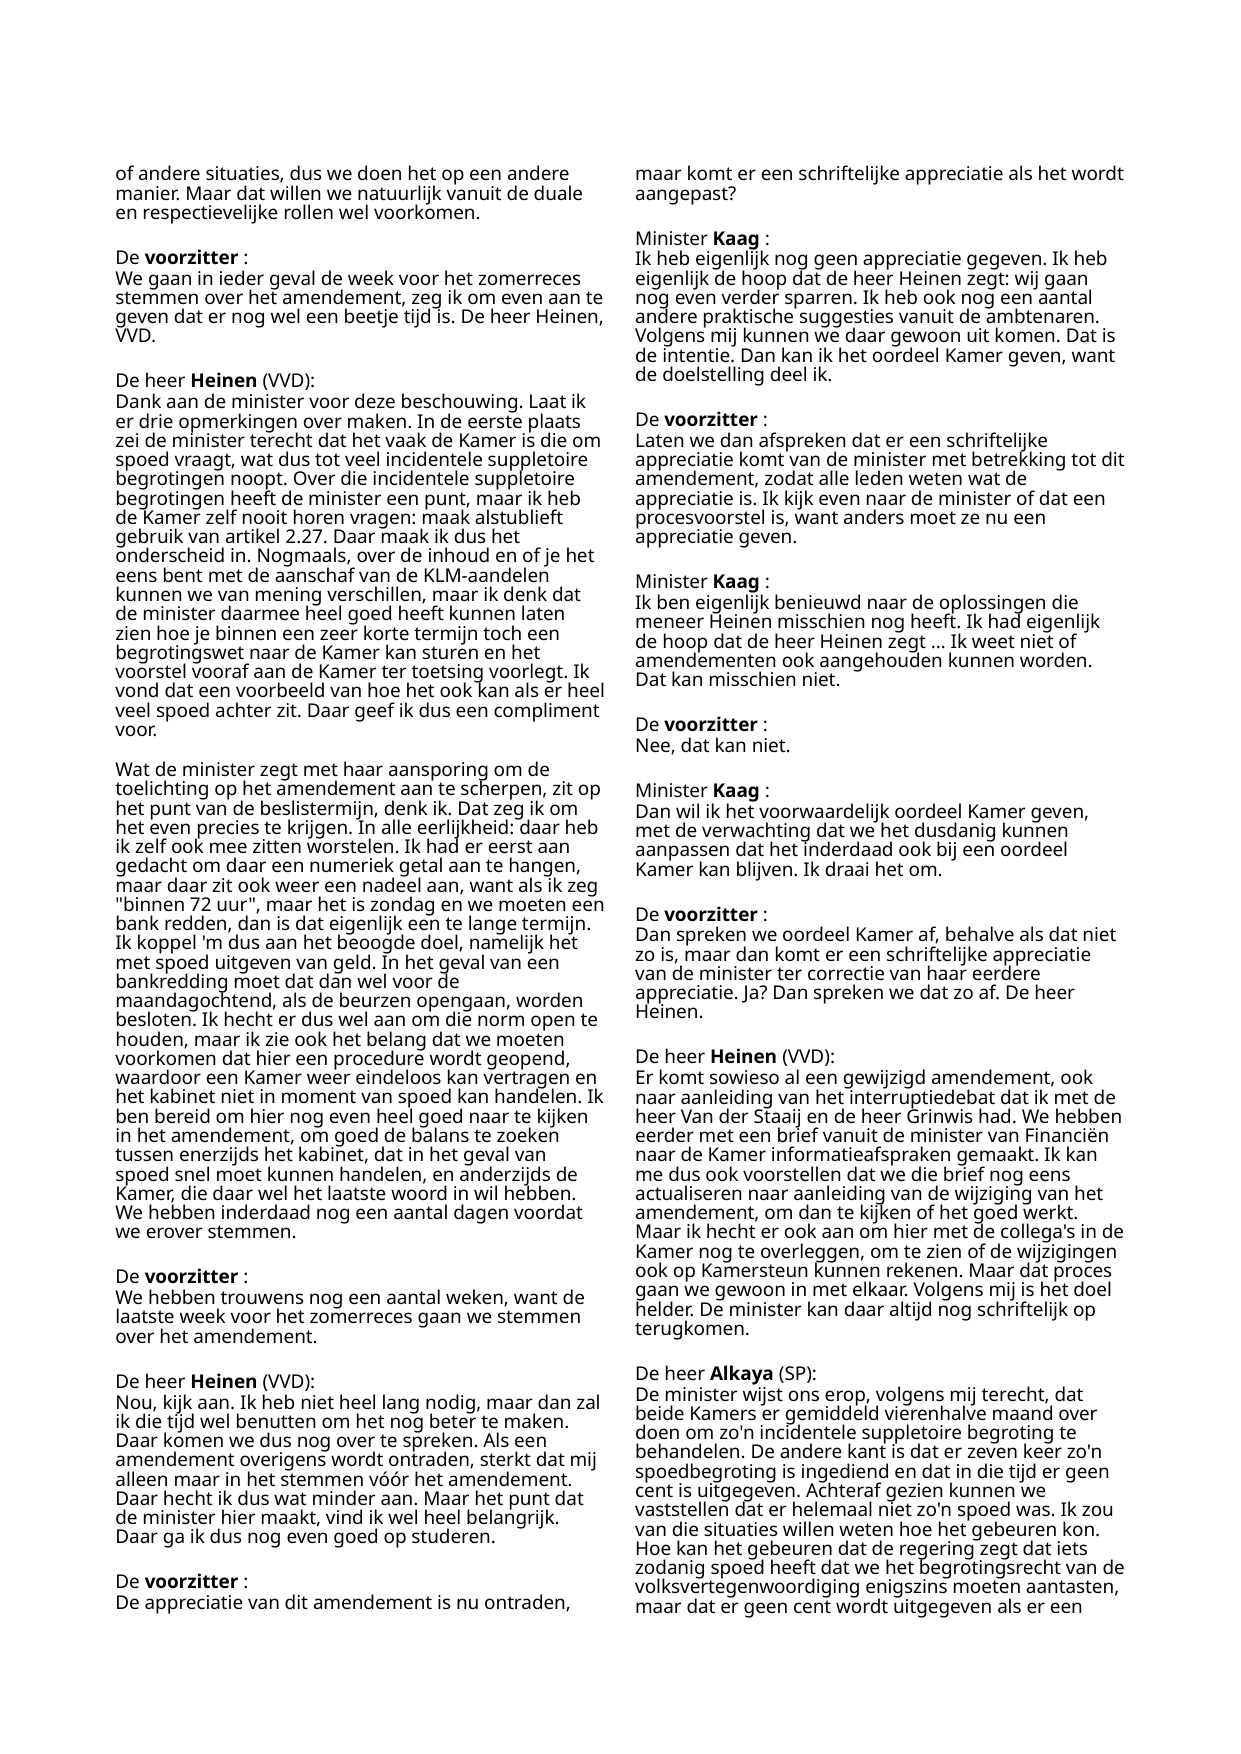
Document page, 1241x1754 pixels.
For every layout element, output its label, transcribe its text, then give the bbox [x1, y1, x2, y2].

text Ik heb eigenlijk nog geen appreciatie gegeven. Ik heb eigenlijk de hoop dat de heer Heinen zegt: wij gaan nog even verder sparren. Ik heb ook nog een aantal andere praktische suggesties vanuit de ambtenaren. Volgens mij kunnen we daar gewoon uit komen. Dat is de intentie. Dan kan ik het oordeel Kamer geven, want de doelstelling deel ik. [635, 250, 1125, 385]
text De appreciatie van dit amendement is nu ontraden, [115, 1594, 605, 1614]
text We gaan in ieder geval de week voor het zomerreces stemmen over het amendement, zeg ik om even aan te geven dat er nog wel een beetje tijd is. De heer Heinen, VVD. [115, 270, 605, 347]
text De voorzitter : [635, 711, 1125, 737]
text of andere situaties, dus we doen het op een andere manier. Maar dat willen we natuurlijk vanuit de duale en respectievelijke rollen wel voorkomen. [115, 165, 605, 223]
text De heer Alkaya (SP): [635, 1360, 1125, 1386]
text De heer Heinen (VVD): [115, 1368, 605, 1394]
text Dank aan de minister voor deze beschouwing. Laat ik er drie opmerkingen over maken. In de eerste plaats zei de minister terecht dat het vaak de Kamer is die om spoed vraagt, wat dus tot veel incidentele suppletoire begrotingen noopt. Over die incidentele suppletoire begrotingen heeft de minister een punt, maar ik heb de Kamer zelf nooit horen vragen: maak alstublieft gebruik van artikel 2.27. Daar maak ik dus het onderscheid in. Nogmaals, over de inhoud en of je het eens bent met de aanschaf van de KLM-aandelen kunnen we van mening verschillen, maar ik denk dat de minister daarmee heel goed heeft kunnen laten zien hoe je binnen een zeer korte termijn toch een begrotingswet naar de Kamer kan sturen en het voorstel vooraf aan de Kamer ter toetsing voorlegt. Ik vond dat een voorbeeld van hoe het ook kan als er heel veel spoed achter zit. Daar geef ik dus een compliment voor. [115, 393, 605, 740]
text De heer Heinen (VVD): [115, 368, 605, 393]
text De voorzitter : [635, 406, 1125, 432]
text De voorzitter : [115, 1263, 605, 1289]
text Laten we dan afspreken dat er een schriftelijke appreciatie komt van de minister met betrekking tot dit amendement, zodat alle leden weten wat de appreciatie is. Ik kijk even naar de minister of dat een procesvoorstel is, want anders moet ze nu een appreciatie geven. [635, 432, 1125, 547]
text De minister wijst ons erop, volgens mij terecht, dat beide Kamers er gemiddeld vierenhalve maand over doen om zo'n incidentele suppletoire begroting te behandelen. De andere kant is dat er zeven keer zo'n spoedbegroting is ingediend en dat in die tijd er geen cent is uitgegeven. Achteraf gezien kunnen we vaststellen dat er helemaal niet zo'n spoed was. Ik zou van die situaties willen weten hoe het gebeuren kon. Hoe kan het gebeuren dat de regering zegt dat iets zodanig spoed heeft dat we het begrotingsrecht van de volksvertegenwoordiging enigszins moeten aantasten, maar dat er geen cent wordt uitgegeven als er een [635, 1386, 1125, 1617]
text Ik ben eigenlijk benieuwd naar de oplossingen die meneer Heinen misschien nog heeft. Ik had eigenlijk de hoop dat de heer Heinen zegt … Ik weet niet of amendementen ook aangehouden kunnen worden. Dat kan misschien niet. [635, 594, 1125, 690]
text We hebben trouwens nog een aantal weken, want de laatste week voor het zomerreces gaan we stemmen over het amendement. [115, 1289, 605, 1347]
text Er komt sowieso al een gewijzigd amendement, ook naar aanleiding van het interruptiedebat dat ik met de heer Van der Staaij en de heer Grinwis had. We hebben eerder met een brief vanuit de minister van Financiën naar de Kamer informatieafspraken gemaakt. Ik kan me dus ook voorstellen dat we die brief nog eens actualiseren naar aanleiding van de wijziging van het amendement, om dan te kijken of het goed werkt. Maar ik hecht er ook aan om hier met de collega's in de Kamer nog te overleggen, om te zien of de wijzigingen ook op Kamersteun kunnen rekenen. Maar dat proces gaan we gewoon in met elkaar. Volgens mij is het doel helder. De minister kan daar altijd nog schriftelijk op terugkomen. [635, 1069, 1125, 1339]
text Dan spreken we oordeel Kamer af, behalve als dat niet zo is, maar dan komt er een schriftelijke appreciatie van de minister ter correctie van haar eerdere appreciatie. Ja? Dan spreken we dat zo af. De heer Heinen. [635, 926, 1125, 1023]
text Nou, kijk aan. Ik heb niet heel lang nodig, maar dan zal ik die tijd wel benutten om het nog beter te maken. Daar komen we dus nog over te spreken. Als een amendement overigens wordt ontraden, sterkt dat mij alleen maar in het stemmen vóór het amendement. Daar hecht ik dus wat minder aan. Maar het punt dat de minister hier maakt, vind ik wel heel belangrijk. Daar ga ik dus nog even goed op studeren. [115, 1394, 605, 1548]
text Minister Kaag : [635, 225, 1125, 250]
text Dan wil ik het voorwaardelijk oordeel Kamer geven, met de verwachting dat we het dusdanig kunnen aanpassen dat het inderdaad ook bij een oordeel Kamer kan blijven. Ik draai het om. [635, 803, 1125, 880]
text Nee, dat kan niet. [635, 737, 1125, 756]
text De voorzitter : [635, 901, 1125, 926]
text De heer Heinen (VVD): [635, 1044, 1125, 1069]
text Wat de minister zegt met haar aansporing om de toelichting op het amendement aan te scherpen, zit op het punt van de beslistermijn, denk ik. Dat zeg ik om het even precies te krijgen. In alle eerlijkheid: daar heb ik zelf ook mee zitten worstelen. Ik had er eerst aan gedacht om daar een numeriek getal aan te hangen, maar daar zit ook weer een nadeel aan, want als ik zeg "binnen 72 uur", maar het is zondag en we moeten een bank redden, dan is dat eigenlijk een te lange termijn. Ik koppel 'm dus aan het beoogde doel, namelijk het met spoed uitgeven van geld. In het geval van een bankredding moet dat dan wel voor de maandagochtend, als de beurzen opengaan, worden besloten. Ik hecht er dus wel aan om die norm open te houden, maar ik zie ook het belang dat we moeten voorkomen dat hier een procedure wordt geopend, waardoor een Kamer weer eindeloos kan vertragen en het kabinet niet in moment van spoed kan handelen. Ik ben bereid om hier nog even heel goed naar te kijken in het amendement, om goed de balans te zoeken tussen enerzijds het kabinet, dat in het geval van spoed snel moet kunnen handelen, en anderzijds de Kamer, die daar wel het laatste woord in wil hebben. We hebben inderdaad nog een aantal dagen voordat we erover stemmen. [115, 761, 605, 1243]
text maar komt er een schriftelijke appreciatie als het wordt aangepast? [635, 165, 1125, 204]
text De voorzitter : [115, 1569, 605, 1594]
text De voorzitter : [115, 244, 605, 270]
text Minister Kaag : [635, 777, 1125, 803]
text Minister Kaag : [635, 568, 1125, 594]
